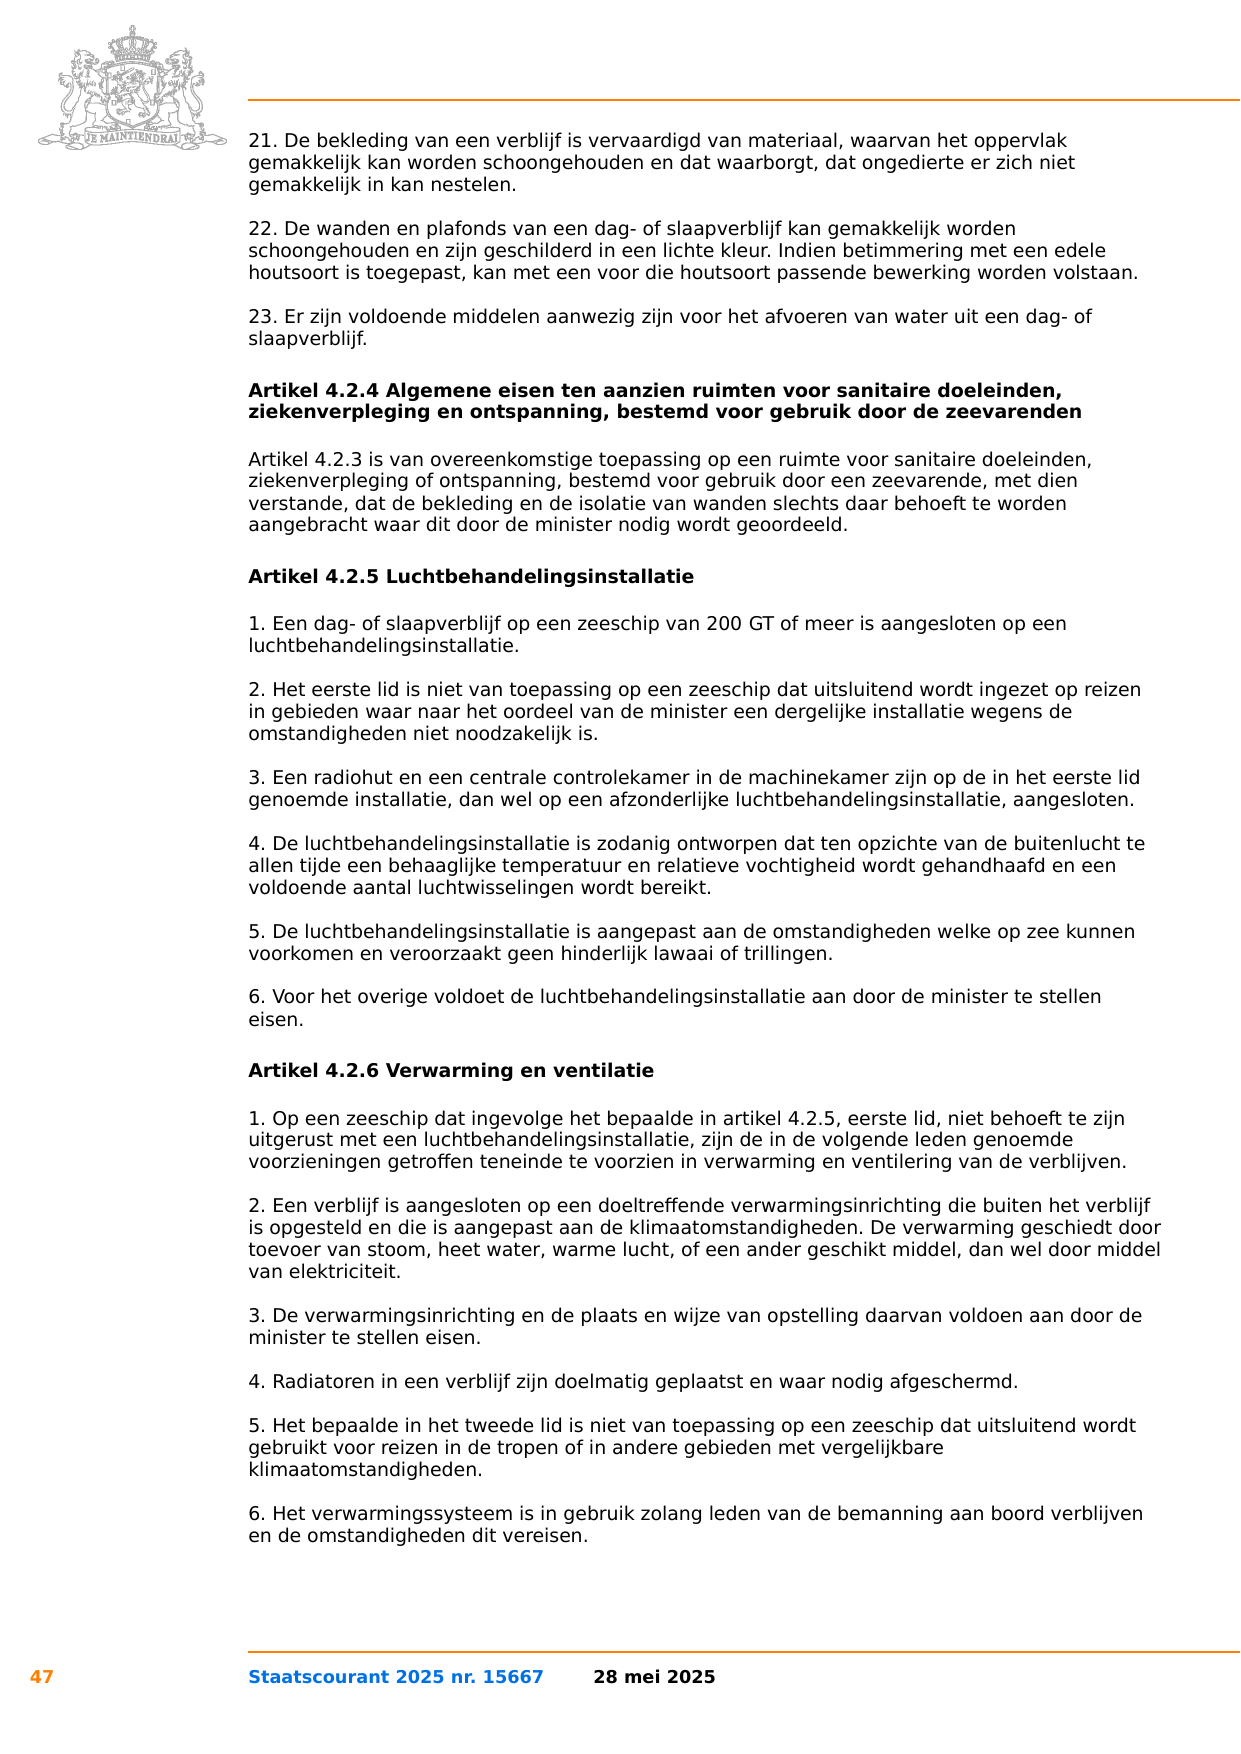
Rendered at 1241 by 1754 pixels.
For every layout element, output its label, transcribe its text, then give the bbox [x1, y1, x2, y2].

text 5. Het bepaalde in het tweede lid is niet van toepassing op een zeeschip dat uitsluitend wordt gebruikt voor reizen in de tropen of in andere gebieden met vergelijkbare klimaatomstandigheden. [248, 1415, 1163, 1481]
text 2. Een verblijf is aangesloten op een doeltreffende verwarmingsinrichting die buiten het verblijf is opgesteld en die is aangepast aan de klimaatomstandigheden. De verwarming geschiedt door toevoer van stoom, heet water, warme lucht, of een ander geschikt middel, dan wel door middel van elektriciteit. [248, 1195, 1163, 1283]
text 6. Voor het overige voldoet de luchtbehandelingsinstallatie aan door de minister te stellen eisen. [248, 986, 1163, 1030]
subtitle Artikel 4.2.5 Luchtbehandelingsinstallatie [248, 566, 1163, 588]
text 23. Er zijn voldoende middelen aanwezig zijn voor het afvoeren van water uit een dag- of slaapverblijf. [248, 306, 1163, 349]
text 5. De luchtbehandelingsinstallatie is aangepast aan de omstandigheden welke op zee kunnen voorkomen en veroorzaakt geen hinderlijk lawaai of trillingen. [248, 921, 1163, 964]
text 21. De bekleding van een verblijf is vervaardigd van materiaal, waarvan het oppervlak gemakkelijk kan worden schoongehouden en dat waarborgt, dat ongedierte er zich niet gemakkelijk in kan nestelen. [248, 130, 1163, 196]
text 4. De luchtbehandelingsinstallatie is zodanig ontworpen dat ten opzichte van de buitenlucht te allen tijde een behaaglijke temperatuur en relatieve vochtigheid wordt gehandhaafd en een voldoende aantal luchtwisselingen wordt bereikt. [248, 833, 1163, 899]
text Artikel 4.2.3 is van overeenkomstige toepassing op een ruimte voor sanitaire doeleinden, ziekenverpleging of ontspanning, bestemd voor gebruik door een zeevarende, met dien verstande, dat de bekleding en de isolatie van wanden slechts daar behoeft te worden aangebracht waar dit door de minister nodig wordt geoordeeld. [248, 448, 1163, 536]
text 1. Op een zeeschip dat ingevolge het bepaalde in artikel 4.2.5, eerste lid, niet behoeft te zijn uitgerust met een luchtbehandelingsinstallatie, zijn de in de volgende leden genoemde voorzieningen getroffen teneinde te voorzien in verwarming en ventilering van de verblijven. [248, 1107, 1163, 1173]
text 3. Een radiohut en een centrale controlekamer in de machinekamer zijn op de in het eerste lid genoemde installatie, dan wel op een afzonderlijke luchtbehandelingsinstallatie, aangesloten. [248, 767, 1163, 811]
subtitle Artikel 4.2.6 Verwarming en ventilatie [248, 1060, 1163, 1082]
text 6. Het verwarmingssysteem is in gebruik zolang leden van de bemanning aan boord verblijven en de omstandigheden dit vereisen. [248, 1502, 1163, 1546]
text 4. Radiatoren in een verblijf zijn doelmatig geplaatst en waar nodig afgeschermd. [248, 1371, 1163, 1393]
text 22. De wanden en plafonds van een dag- of slaapverblijf kan gemakkelijk worden schoongehouden en zijn geschilderd in een lichte kleur. Indien betimmering met een edele houtsoort is toegepast, kan met een voor die houtsoort passende bewerking worden volstaan. [248, 218, 1163, 284]
text 1. Een dag- of slaapverblijf op een zeeschip van 200 GT of meer is aangesloten op een luchtbehandelingsinstallatie. [248, 613, 1163, 657]
text 2. Het eerste lid is niet van toepassing op een zeeschip dat uitsluitend wordt ingezet op reizen in gebieden waar naar het oordeel van de minister een dergelijke installatie wegens de omstandigheden niet noodzakelijk is. [248, 679, 1163, 745]
text 3. De verwarmingsinrichting en de plaats en wijze van opstelling daarvan voldoen aan door de minister te stellen eisen. [248, 1305, 1163, 1349]
subtitle Artikel 4.2.4 Algemene eisen ten aanzien ruimten voor sanitaire doeleinden, ziekenverpleging en ontspanning, bestemd voor gebruik door de zeevarenden [248, 379, 1163, 423]
picture [38, 25, 227, 150]
